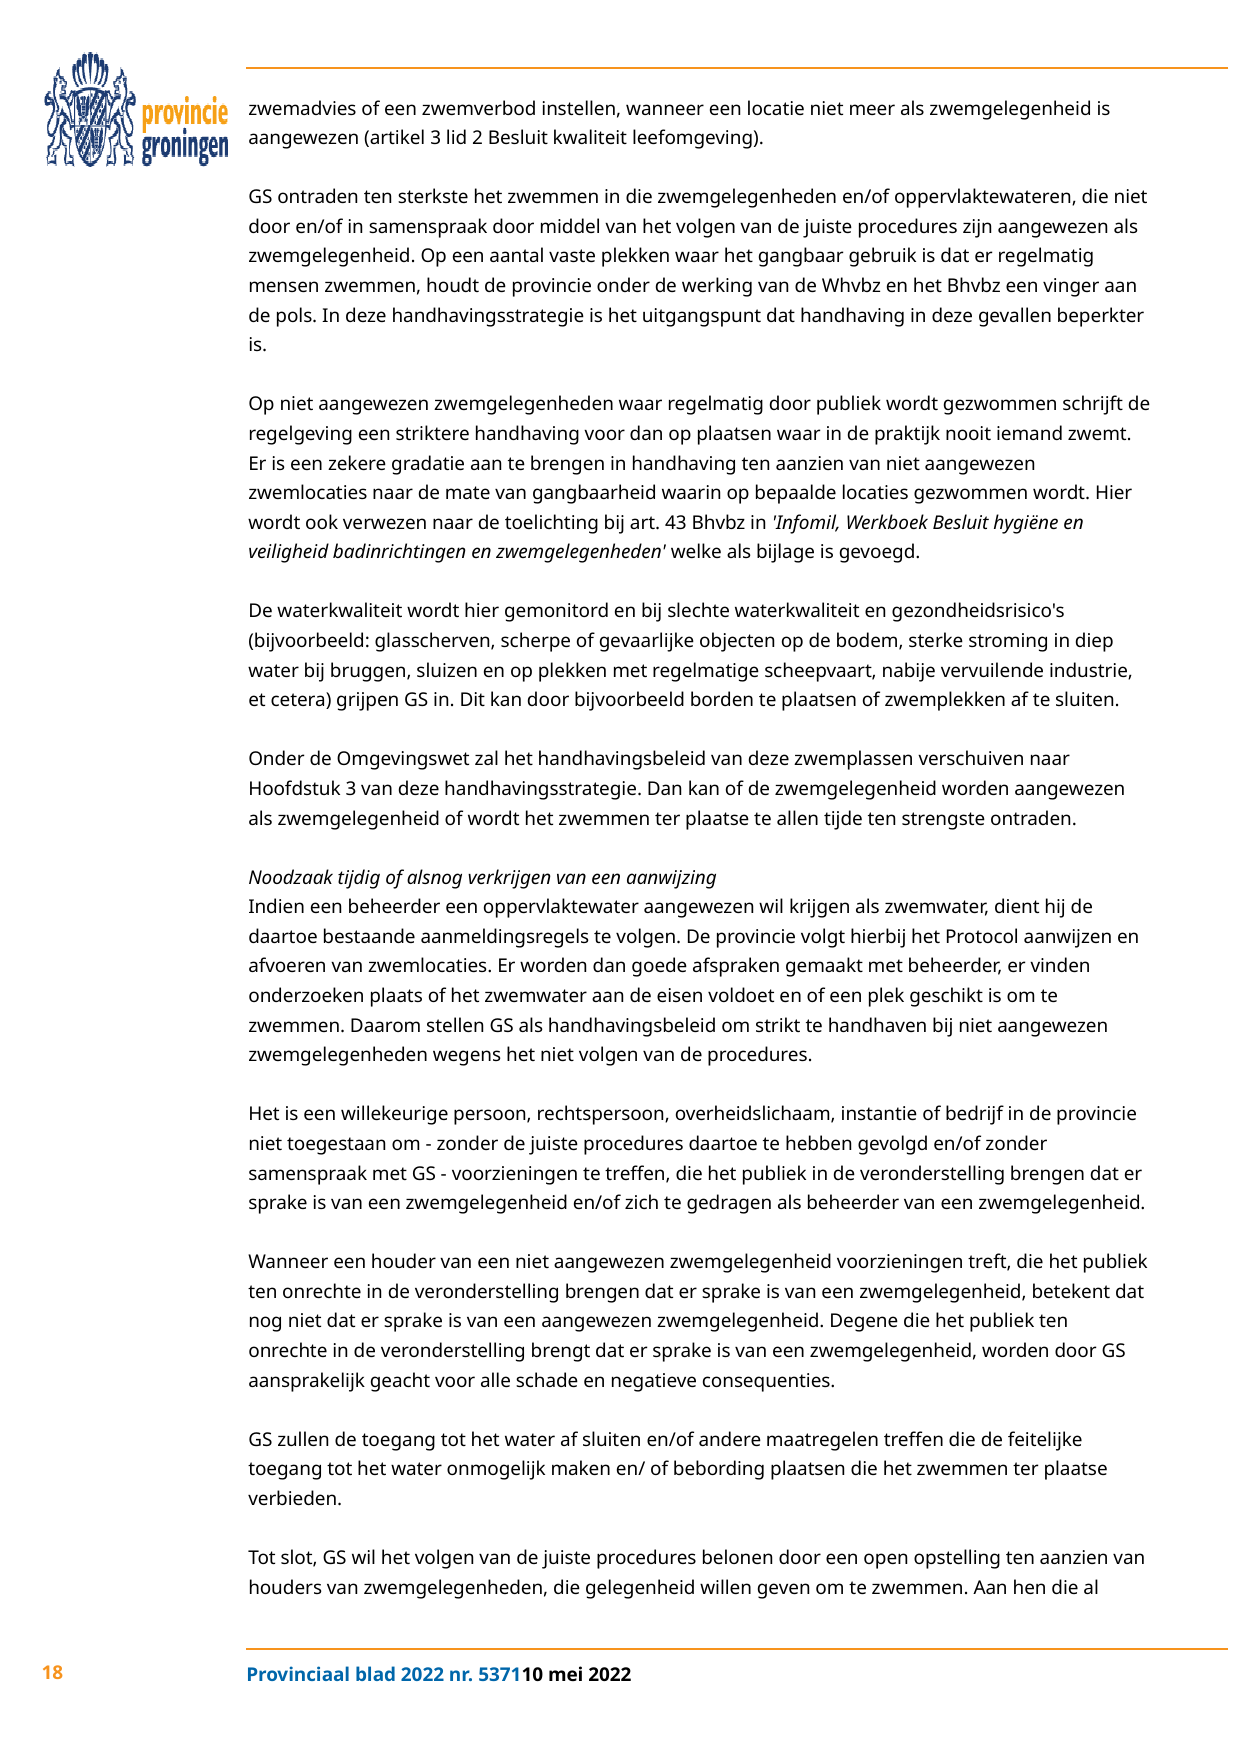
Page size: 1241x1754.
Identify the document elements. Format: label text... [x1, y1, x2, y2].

text Op niet aangewezen zwemgelegenheden waar regelmatig door publiek wordt gezwommen schrijft de regelgeving een striktere handhaving voor dan op plaatsen waar in de praktijk nooit iemand zwemt. Er is een zekere gradatie aan te brengen in handhaving ten aanzien van niet aangewezen zwemlocaties naar de mate van gangbaarheid waarin op bepaalde locaties gezwommen wordt. Hier wordt ook verwezen naar de toelichting bij art. 43 Bhvbz in 'Infomil, Werkboek Besluit hygiëne en veiligheid badinrichtingen en zwemgelegenheden' welke als bijlage is gevoegd. [248, 391, 1152, 564]
text Onder de Omgevingswet zal het handhavingsbeleid van deze zwemplassen verschuiven naar Hoofdstuk 3 van deze handhavingsstrategie. Dan kan of de zwemgelegenheid worden aangewezen als zwemgelegenheid of wordt het zwemmen ter plaatse te allen tijde ten strengste ontraden. [248, 746, 1152, 831]
text zwemadvies of een zwemverbod instellen, wanneer een locatie niet meer als zwemgelegenheid is aangewezen (artikel 3 lid 2 Besluit kwaliteit leefomgeving). [248, 95, 1152, 150]
text Tot slot, GS wil het volgen van de juiste procedures belonen door een open opstelling ten aanzien van houders van zwemgelegenheden, die gelegenheid willen geven om te zwemmen. Aan hen die al [248, 1544, 1152, 1600]
text GS ontraden ten sterkste het zwemmen in die zwemgelegenheden en/of oppervlaktewateren, die niet door en/of in samenspraak door middel van het volgen van de juiste procedures zijn aangewezen als zwemgelegenheid. Op een aantal vaste plekken waar het gangbaar gebruik is dat er regelmatig mensen zwemmen, houdt de provincie onder de werking van de Whvbz en het Bhvbz een vinger aan de pols. In deze handhavingsstrategie is het uitgangspunt dat handhaving in deze gevallen beperkter is. [248, 183, 1152, 357]
text Het is een willekeurige persoon, rechtspersoon, overheidslichaam, instantie of bedrijf in de provincie niet toegestaan om - zonder de juiste procedures daartoe te hebben gevolgd en/of zonder samenspraak met GS - voorzieningen te treffen, die het publiek in de veronderstelling brengen dat er sprake is van een zwemgelegenheid en/of zich te gedragen als beheerder van een zwemgelegenheid. [248, 1101, 1152, 1215]
text De waterkwaliteit wordt hier gemonitord en bij slechte waterkwaliteit en gezondheidsrisico's (bijvoorbeeld: glasscherven, scherpe of gevaarlijke objecten op de bodem, sterke stroming in diep water bij bruggen, sluizen en op plekken met regelmatige scheepvaart, nabije vervuilende industrie, et cetera) grijpen GS in. Dit kan door bijvoorbeeld borden te plaatsen of zwemplekken af te sluiten. [248, 598, 1152, 712]
text Indien een beheerder een oppervlaktewater aangewezen wil krijgen als zwemwater, dient hij de daartoe bestaande aanmeldingsregels te volgen. De provincie volgt hierbij het Protocol aanwijzen en afvoeren van zwemlocaties. Er worden dan goede afspraken gemaakt met beheerder, er vinden onderzoeken plaats of het zwemwater aan de eisen voldoet en of een plek geschikt is om te zwemmen. Daarom stellen GS als handhavingsbeleid om strikt te handhaven bij niet aangewezen zwemgelegenheden wegens het niet volgen van de procedures. [248, 893, 1152, 1067]
text Noodzaak tijdig of alsnog verkrijgen van een aanwijzing [248, 864, 1152, 890]
text GS zullen de toegang tot het water af sluiten en/of andere maatregelen treffen die de feitelijke toegang tot het water onmogelijk maken en/ of bebording plaatsen die het zwemmen ter plaatse verbieden. [248, 1426, 1152, 1511]
text Wanneer een houder van een niet aangewezen zwemgelegenheid voorzieningen treft, die het publiek ten onrechte in de veronderstelling brengen dat er sprake is van een zwemgelegenheid, betekent dat nog niet dat er sprake is van een aangewezen zwemgelegenheid. Degene die het publiek ten onrechte in de veronderstelling brengt dat er sprake is van een zwemgelegenheid, worden door GS aansprakelijk geacht voor alle schade en negatieve consequenties. [248, 1248, 1152, 1393]
picture [41, 47, 231, 172]
